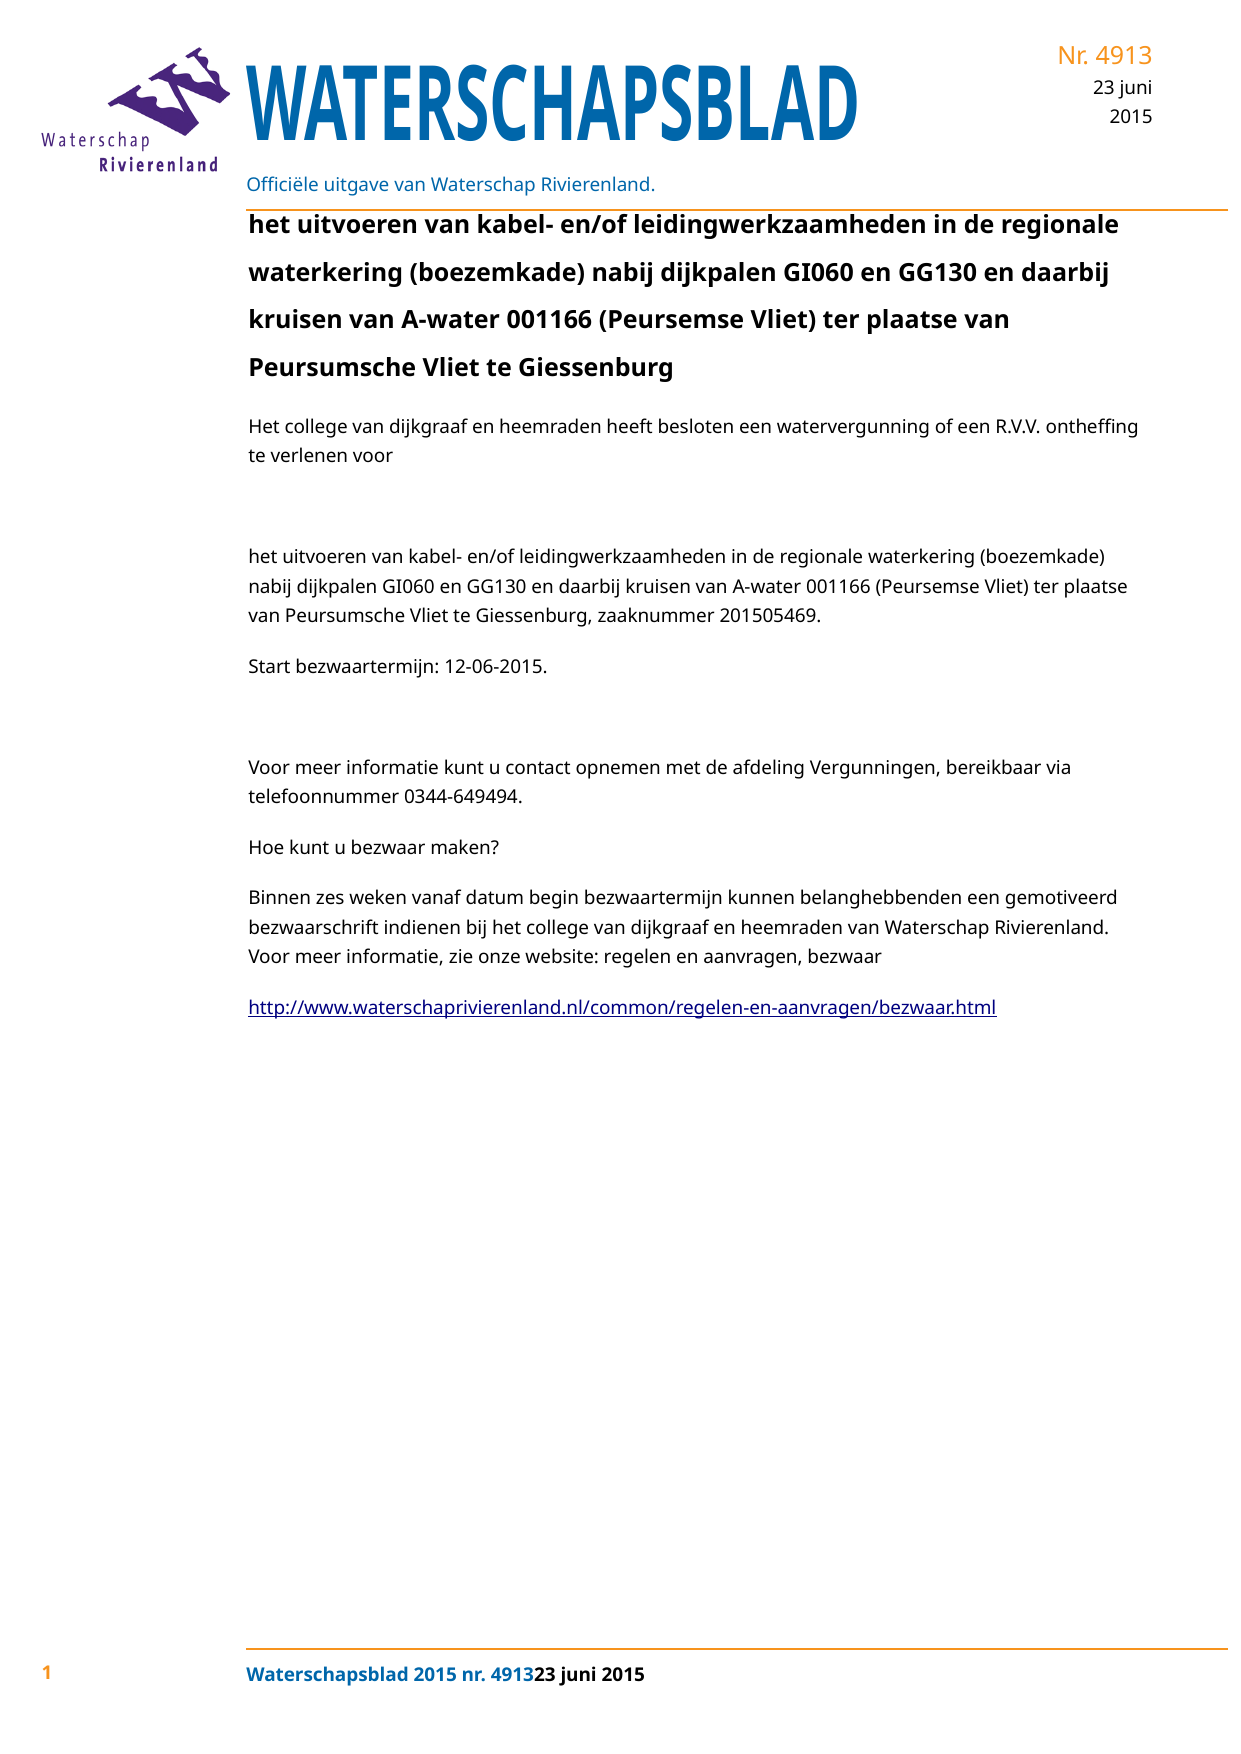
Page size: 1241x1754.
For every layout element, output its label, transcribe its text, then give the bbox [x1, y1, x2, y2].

text Voor meer informatie kunt u contact opnemen met de afdeling Vergunningen, bereikbaar via telefoonnummer 0344-649494. [248, 754, 1152, 809]
text http://www.waterschaprivierenland.nl/common/regelen-en-aanvragen/bezwaar.html [248, 994, 1152, 1020]
text Hoe kunt u bezwaar maken? [248, 834, 1152, 860]
text het uitvoeren van kabel- en/of leidingwerkzaamheden in de regionale waterkering (boezemkade) nabij dijkpalen GI060 en GG130 en daarbij kruisen van A-water 001166 (Peursemse Vliet) ter plaatse van Peursumsche Vliet te Giessenburg [248, 211, 1152, 384]
text Het college van dijkgraaf en heemraden heeft besloten een watervergunning of een R.V.V. ontheffing te verlenen voor [248, 413, 1152, 468]
text het uitvoeren van kabel- en/of leidingwerkzaamheden in de regionale waterkering (boezemkade) nabij dijkpalen GI060 en GG130 en daarbij kruisen van A-water 001166 (Peursemse Vliet) ter plaatse van Peursumsche Vliet te Giessenburg, zaaknummer 201505469. [248, 543, 1152, 628]
picture [41, 47, 231, 172]
text Start bezwaartermijn: 12-06-2015. [248, 653, 1152, 679]
text Binnen zes weken vanaf datum begin bezwaartermijn kunnen belanghebbenden een gemotiveerd bezwaarschrift indienen bij het college van dijkgraaf en heemraden van Waterschap Rivierenland. Voor meer informatie, zie onze website: regelen en aanvragen, bezwaar [248, 884, 1152, 969]
